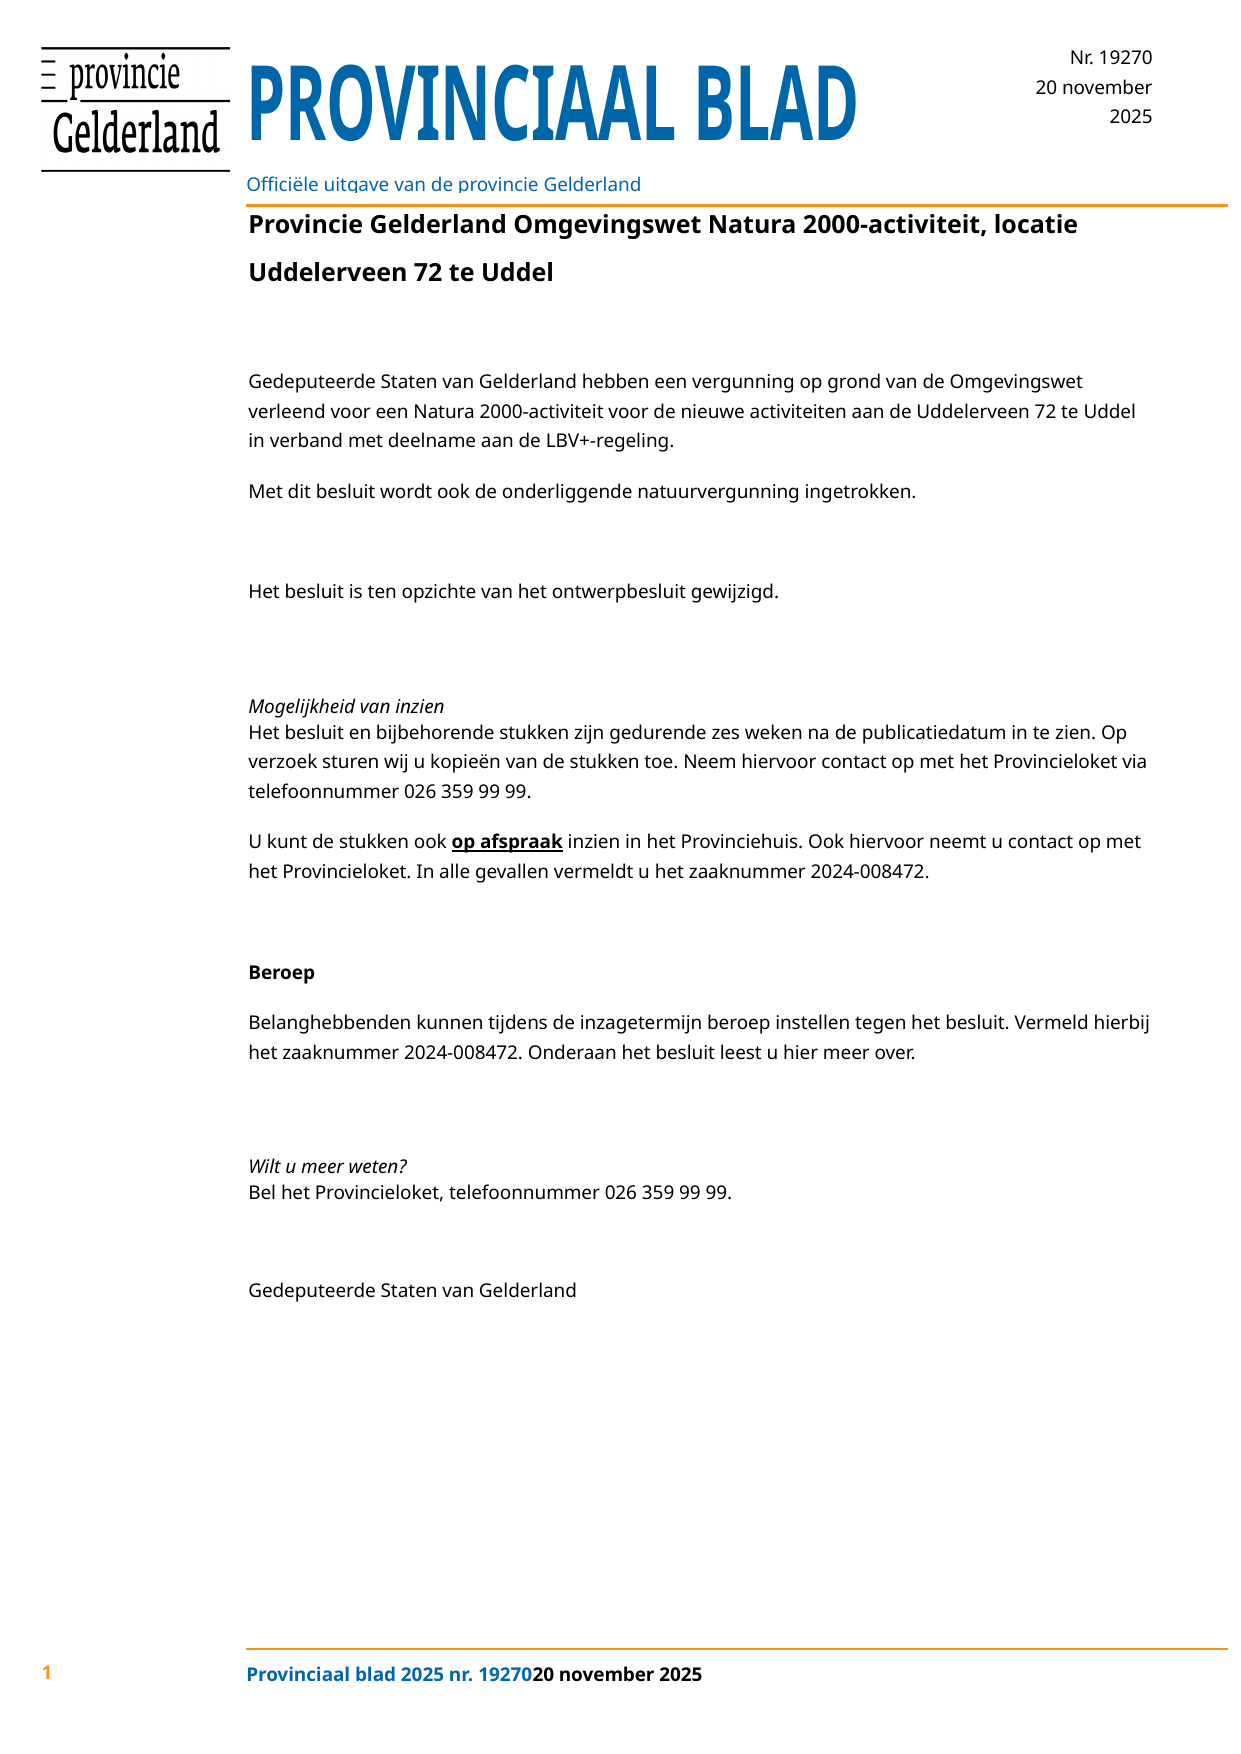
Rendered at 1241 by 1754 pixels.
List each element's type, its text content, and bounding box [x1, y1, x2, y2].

text Bel het Provincieloket, telefoonnummer 026 359 99 99. [248, 1179, 1152, 1205]
text Mogelijkheid van inzien [248, 693, 1152, 719]
text Provincie Gelderland Omgevingswet Natura 2000-activiteit, locatie Uddelerveen 72 te Uddel [248, 207, 1152, 288]
text Wilt u meer weten? [248, 1153, 1152, 1179]
text Belanghebbenden kunnen tijdens de inzagetermijn beroep instellen tegen het besluit. Vermeld hierbij het zaaknummer 2024-008472. Onderaan het besluit leest u hier meer over. [248, 1009, 1152, 1064]
text Met dit besluit wordt ook de onderliggende natuurvergunning ingetrokken. [248, 478, 1152, 504]
text U kunt de stukken ook op afspraak inzien in het Provinciehuis. Ook hiervoor neemt u contact op met het Provincieloket. In alle gevallen vermeldt u het zaaknummer 2024-008472. [248, 828, 1152, 884]
picture [41, 47, 231, 172]
text Het besluit is ten opzichte van het ontwerpbesluit gewijzigd. [248, 579, 1152, 604]
text Het besluit en bijbehorende stukken zijn gedurende zes weken na de publicatiedatum in te zien. Op verzoek sturen wij u kopieën van de stukken toe. Neem hiervoor contact op met het Provincieloket via telefoonnummer 026 359 99 99. [248, 719, 1152, 804]
text Gedeputeerde Staten van Gelderland [248, 1277, 1152, 1303]
text Beroep [248, 959, 1152, 984]
text Gedeputeerde Staten van Gelderland hebben een vergunning op grond van de Omgevingswet verleend voor een Natura 2000-activiteit voor de nieuwe activiteiten aan de Uddelerveen 72 te Uddel in verband met deelname aan de LBV+-regeling. [248, 368, 1152, 453]
